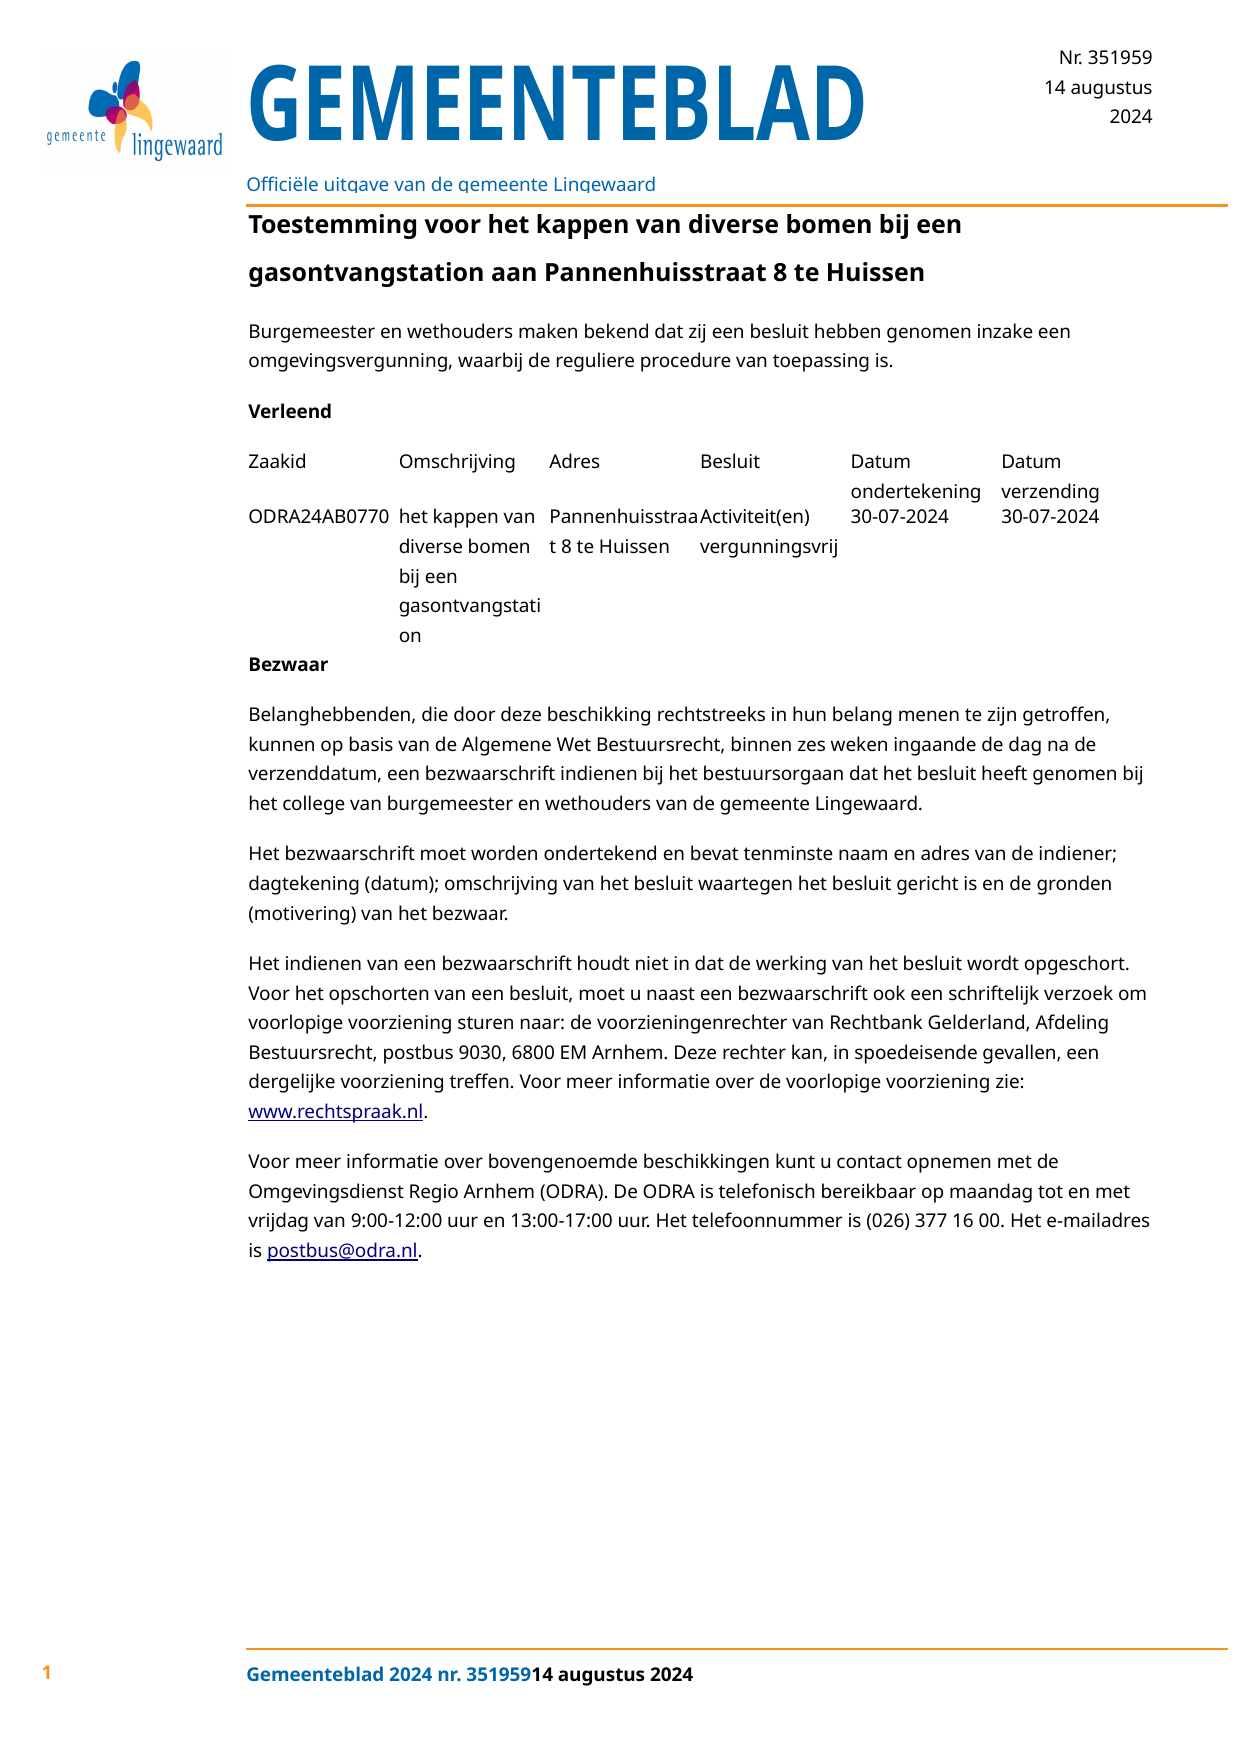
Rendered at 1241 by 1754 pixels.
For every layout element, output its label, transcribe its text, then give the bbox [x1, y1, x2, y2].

table_cell Pannenhuisstraat 8 te Huissen [549, 504, 700, 648]
table_header Datum verzending [1001, 449, 1152, 504]
table_header Adres [549, 449, 700, 504]
table_header Datum ondertekening [850, 449, 1001, 504]
text Bezwaar [248, 651, 1152, 677]
table_cell 30-07-2024 [1001, 504, 1152, 648]
table_header Omschrijving [399, 449, 549, 504]
table_cell 30-07-2024 [850, 504, 1001, 648]
table_header Zaakid [248, 449, 398, 504]
table_cell ODRA24AB0770 [248, 504, 398, 648]
text Het bezwaarschrift moet worden ondertekend en bevat tenminste naam en adres van de indiener; dagtekening (datum); omschrijving van het besluit waartegen het besluit gericht is en de gronden (motivering) van het bezwaar. [248, 841, 1152, 926]
text Toestemming voor het kappen van diverse bomen bij een gasontvangstation aan Pannenhuisstraat 8 te Huissen [248, 207, 1152, 288]
table_cell Activiteit(en) vergunningsvrij [700, 504, 850, 648]
table_header Besluit [700, 449, 850, 504]
text Voor meer informatie over bovengenoemde beschikkingen kunt u contact opnemen met de Omgevingsdienst Regio Arnhem (ODRA). De ODRA is telefonisch bereikbaar op maandag tot en met vrijdag van 9:00-12:00 uur en 13:00-17:00 uur. Het telefoonnummer is (026) 377 16 00. Het e-mailadres is postbus@odra.nl. [248, 1148, 1152, 1263]
table_cell het kappen van diverse bomen bij een gasontvangstation [399, 504, 549, 648]
text Belanghebbenden, die door deze beschikking rechtstreeks in hun belang menen te zijn getroffen, kunnen op basis van de Algemene Wet Bestuursrecht, binnen zes weken ingaande de dag na de verzenddatum, een bezwaarschrift indienen bij het bestuursorgaan dat het besluit heeft genomen bij het college van burgemeester en wethouders van de gemeente Lingewaard. [248, 701, 1152, 816]
text Verleend [248, 398, 1152, 424]
text Het indienen van een bezwaarschrift houdt niet in dat de werking van het besluit wordt opgeschort. Voor het opschorten van een besluit, moet u naast een bezwaarschrift ook een schriftelijk verzoek om voorlopige voorziening sturen naar: de voorzieningenrechter van Rechtbank Gelderland, Afdeling Bestuursrecht, postbus 9030, 6800 EM Arnhem. Deze rechter kan, in spoedeisende gevallen, een dergelijke voorziening treffen. Voor meer informatie over de voorlopige voorziening zie: www.rechtspraak.nl. [248, 950, 1152, 1124]
text Burgemeester en wethouders maken bekend dat zij een besluit hebben genomen inzake een omgevingsvergunning, waarbij de reguliere procedure van toepassing is. [248, 318, 1152, 373]
picture [41, 47, 231, 172]
